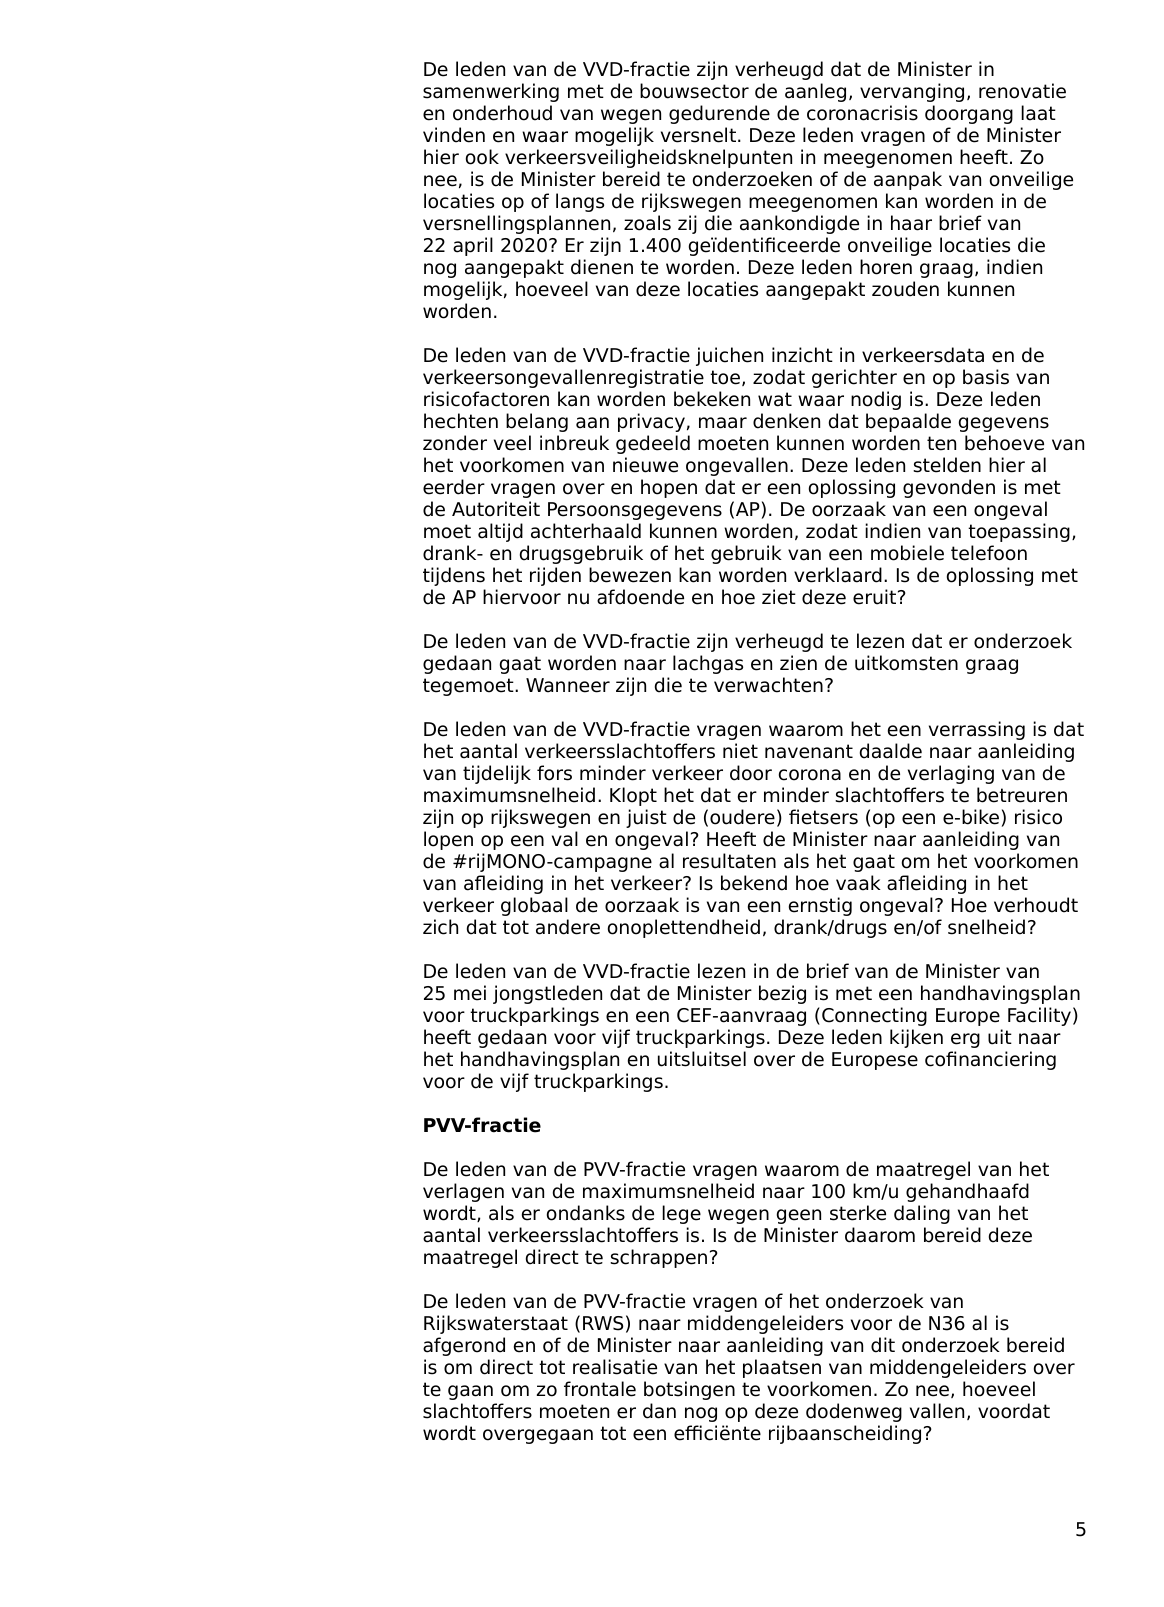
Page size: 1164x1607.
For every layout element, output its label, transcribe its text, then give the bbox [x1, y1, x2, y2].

text De leden van de VVD-fractie vragen waarom het een verrassing is dat het aantal verkeersslachtoffers niet navenant daalde naar aanleiding van tijdelijk fors minder verkeer door corona en de verlaging van de maximumsnelheid. Klopt het dat er minder slachtoffers te betreuren zijn op rijkswegen en juist de (oudere) fietsers (op een e-bike) risico lopen op een val en ongeval? Heeft de Minister naar aanleiding van de #rijMONO-campagne al resultaten als het gaat om het voorkomen van afleiding in het verkeer? Is bekend hoe vaak afleiding in het verkeer globaal de oorzaak is van een ernstig ongeval? Hoe verhoudt zich dat tot andere onoplettendheid, drank/drugs en/of snelheid? [422, 719, 1087, 939]
text De leden van de VVD-fractie juichen inzicht in verkeersdata en de verkeersongevallenregistratie toe, zodat gerichter en op basis van risicofactoren kan worden bekeken wat waar nodig is. Deze leden hechten belang aan privacy, maar denken dat bepaalde gegevens zonder veel inbreuk gedeeld moeten kunnen worden ten behoeve van het voorkomen van nieuwe ongevallen. Deze leden stelden hier al eerder vragen over en hopen dat er een oplossing gevonden is met de Autoriteit Persoonsgegevens (AP). De oorzaak van een ongeval moet altijd achterhaald kunnen worden, zodat indien van toepassing, drank- en drugsgebruik of het gebruik van een mobiele telefoon tijdens het rijden bewezen kan worden verklaard. Is de oplossing met de AP hiervoor nu afdoende en hoe ziet deze eruit? [422, 345, 1087, 609]
text De leden van de VVD-fractie zijn verheugd te lezen dat er onderzoek gedaan gaat worden naar lachgas en zien de uitkomsten graag tegemoet. Wanneer zijn die te verwachten? [422, 631, 1087, 697]
text De leden van de PVV-fractie vragen waarom de maatregel van het verlagen van de maximumsnelheid naar 100 km/u gehandhaafd wordt, als er ondanks de lege wegen geen sterke daling van het aantal verkeersslachtoffers is. Is de Minister daarom bereid deze maatregel direct te schrappen? [422, 1159, 1087, 1269]
subtitle PVV-fractie [422, 1115, 1087, 1137]
text De leden van de VVD-fractie zijn verheugd dat de Minister in samenwerking met de bouwsector de aanleg, vervanging, renovatie en onderhoud van wegen gedurende de coronacrisis doorgang laat vinden en waar mogelijk versnelt. Deze leden vragen of de Minister hier ook verkeersveiligheidsknelpunten in meegenomen heeft. Zo nee, is de Minister bereid te onderzoeken of de aanpak van onveilige locaties op of langs de rijkswegen meegenomen kan worden in de versnellingsplannen, zoals zij die aankondigde in haar brief van 22 april 2020? Er zijn 1.400 geïdentificeerde onveilige locaties die nog aangepakt dienen te worden. Deze leden horen graag, indien mogelijk, hoeveel van deze locaties aangepakt zouden kunnen worden. [422, 59, 1087, 323]
text De leden van de VVD-fractie lezen in de brief van de Minister van 25 mei jongstleden dat de Minister bezig is met een handhavingsplan voor truckparkings en een CEF-aanvraag (Connecting Europe Facility) heeft gedaan voor vijf truckparkings. Deze leden kijken erg uit naar het handhavingsplan en uitsluitsel over de Europese cofinanciering voor de vijf truckparkings. [422, 961, 1087, 1093]
text De leden van de PVV-fractie vragen of het onderzoek van Rijkswaterstaat (RWS) naar middengeleiders voor de N36 al is afgerond en of de Minister naar aanleiding van dit onderzoek bereid is om direct tot realisatie van het plaatsen van middengeleiders over te gaan om zo frontale botsingen te voorkomen. Zo nee, hoeveel slachtoffers moeten er dan nog op deze dodenweg vallen, voordat wordt overgegaan tot een efficiënte rijbaanscheiding? [422, 1291, 1087, 1445]
